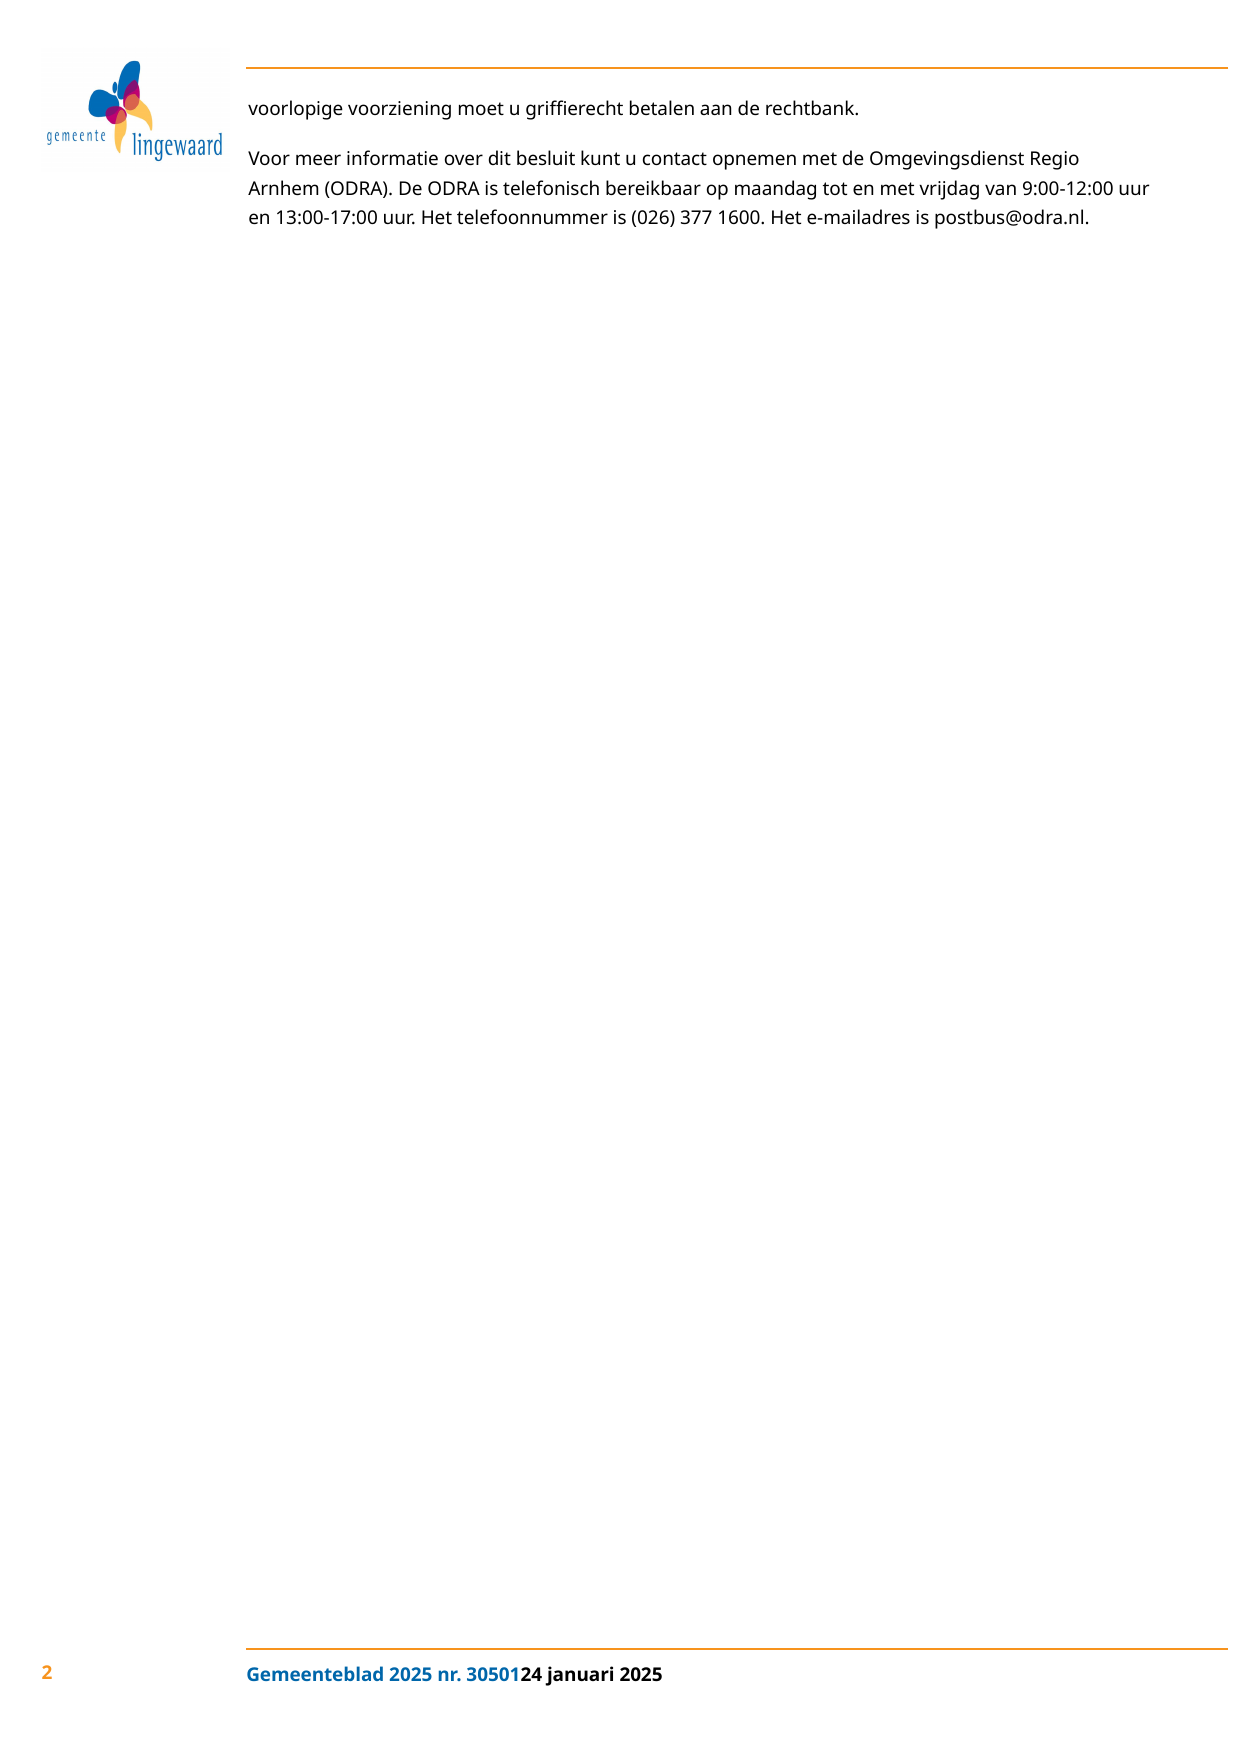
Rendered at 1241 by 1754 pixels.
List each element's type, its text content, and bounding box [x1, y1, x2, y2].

text voorlopige voorziening moet u griffierecht betalen aan de rechtbank. [248, 95, 1152, 121]
text Voor meer informatie over dit besluit kunt u contact opnemen met de Omgevingsdienst Regio Arnhem (ODRA). De ODRA is telefonisch bereikbaar op maandag tot en met vrijdag van 9:00-12:00 uur en 13:00-17:00 uur. Het telefoonnummer is (026) 377 1600. Het e-mailadres is postbus@odra.nl. [248, 145, 1152, 230]
picture [41, 47, 231, 172]
